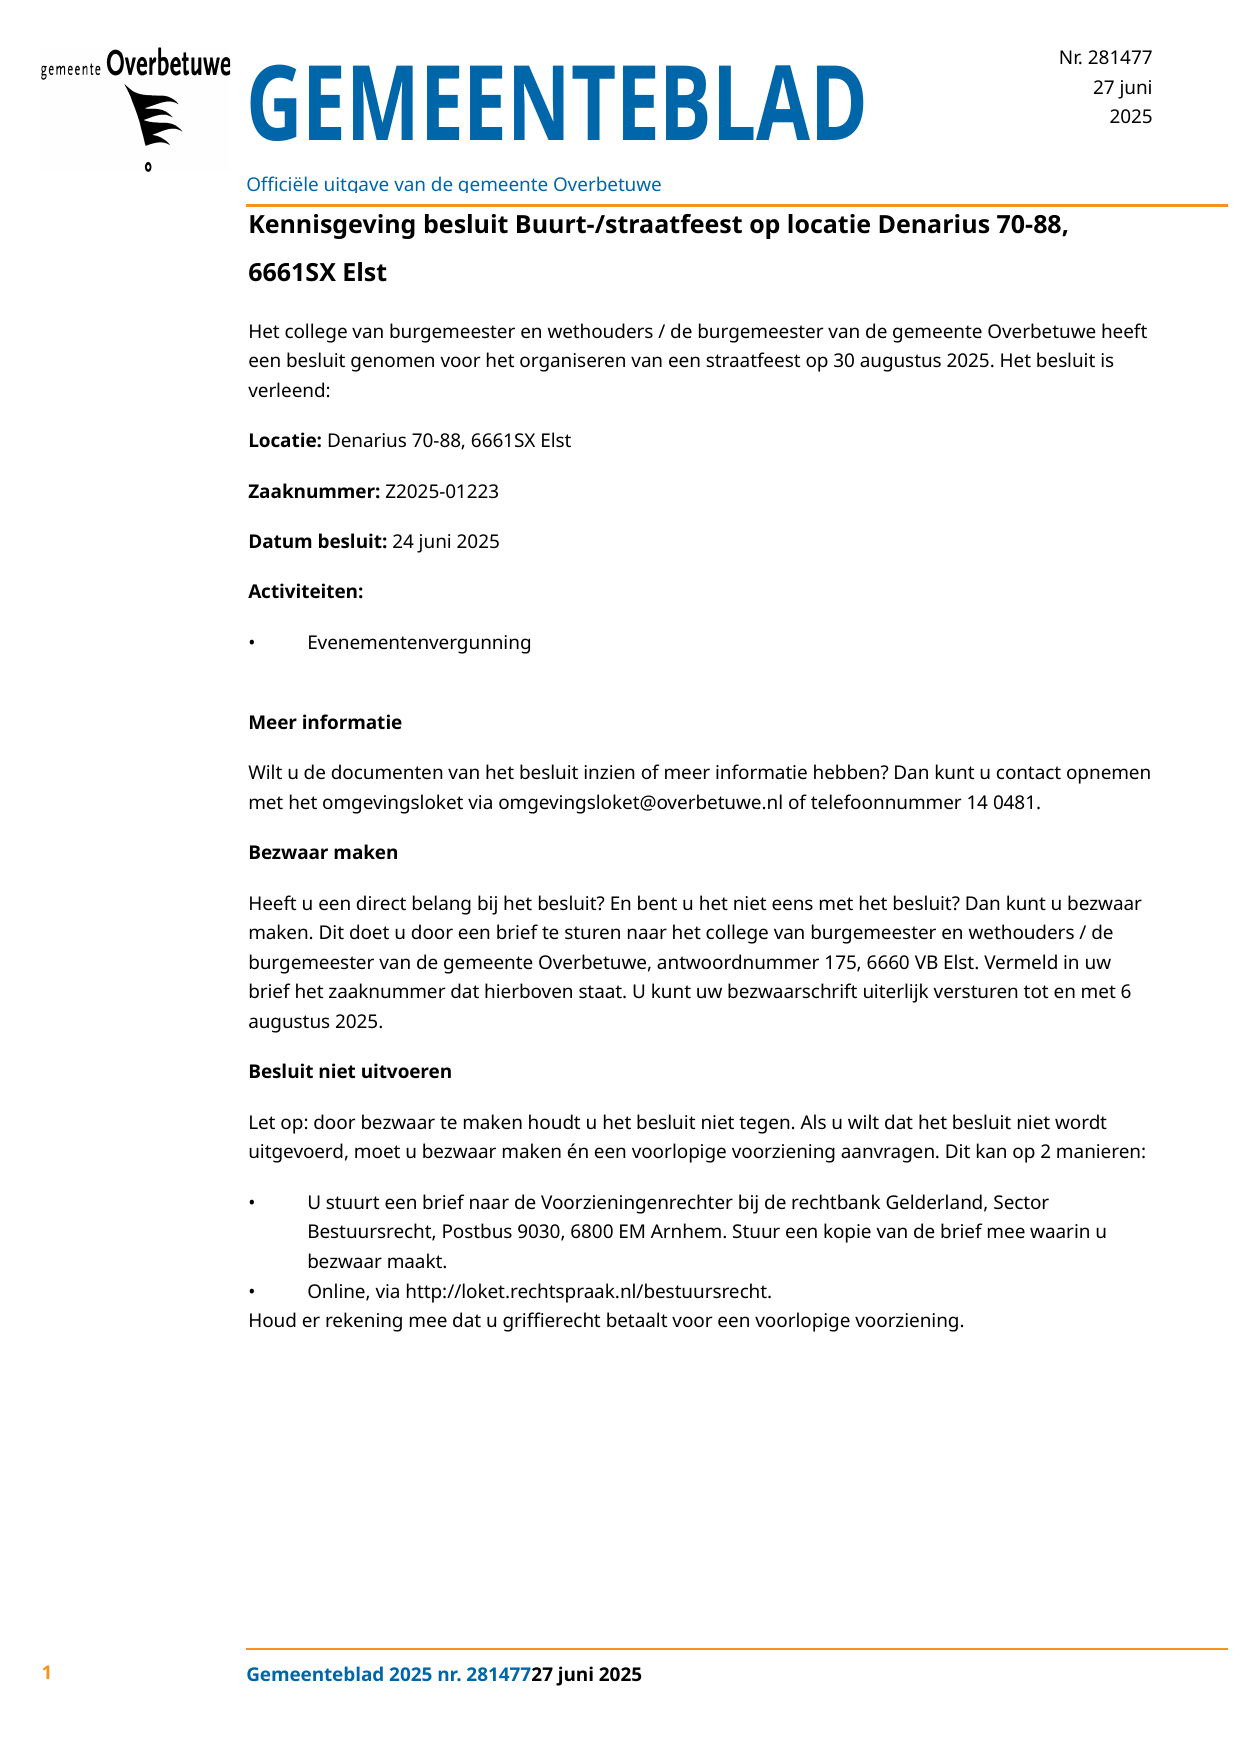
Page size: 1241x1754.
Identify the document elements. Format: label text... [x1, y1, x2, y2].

list Evenementenvergunning [248, 629, 1152, 655]
text Besluit niet uitvoeren [248, 1059, 1152, 1084]
text Zaaknummer: Z2025-01223 [248, 478, 1152, 504]
text Bezwaar maken [248, 839, 1152, 865]
list U stuurt een brief naar de Voorzieningenrechter bij de rechtbank Gelderland, Sector Bestuursrecht, Postbus 9030, 6800 EM Arnhem. Stuur een kopie van de brief mee waarin u bezwaar maakt. [248, 1189, 1152, 1274]
text Activiteiten: [248, 579, 1152, 604]
text Heeft u een direct belang bij het besluit? En bent u het niet eens met het besluit? Dan kunt u bezwaar maken. Dit doet u door een brief te sturen naar het college van burgemeester en wethouders / de burgemeester van de gemeente Overbetuwe, antwoordnummer 175, 6660 VB Elst. Vermeld in uw brief het zaaknummer dat hierboven staat. U kunt uw bezwaarschrift uiterlijk versturen tot en met 6 augustus 2025. [248, 890, 1152, 1034]
text Kennisgeving besluit Buurt-/straatfeest op locatie Denarius 70-88, 6661SX Elst [248, 207, 1152, 288]
list Online, via http://loket.rechtspraak.nl/bestuursrecht. [248, 1278, 1152, 1304]
text Meer informatie [248, 709, 1152, 735]
text Datum besluit: 24 juni 2025 [248, 528, 1152, 554]
text Het college van burgemeester en wethouders / de burgemeester van de gemeente Overbetuwe heeft een besluit genomen voor het organiseren van een straatfeest op 30 augustus 2025. Het besluit is verleend: [248, 318, 1152, 403]
text Let op: door bezwaar te maken houdt u het besluit niet tegen. Als u wilt dat het besluit niet wordt uitgevoerd, moet u bezwaar maken én een voorlopige voorziening aanvragen. Dit kan op 2 manieren: [248, 1109, 1152, 1164]
text Wilt u de documenten van het besluit inzien of meer informatie hebben? Dan kunt u contact opnemen met het omgevingsloket via omgevingsloket@overbetuwe.nl of telefoonnummer 14 0481. [248, 759, 1152, 815]
picture [41, 47, 231, 172]
text Houd er rekening mee dat u griffierecht betaalt voor een voorlopige voorziening. [248, 1307, 1152, 1333]
text Locatie: Denarius 70-88, 6661SX Elst [248, 427, 1152, 453]
